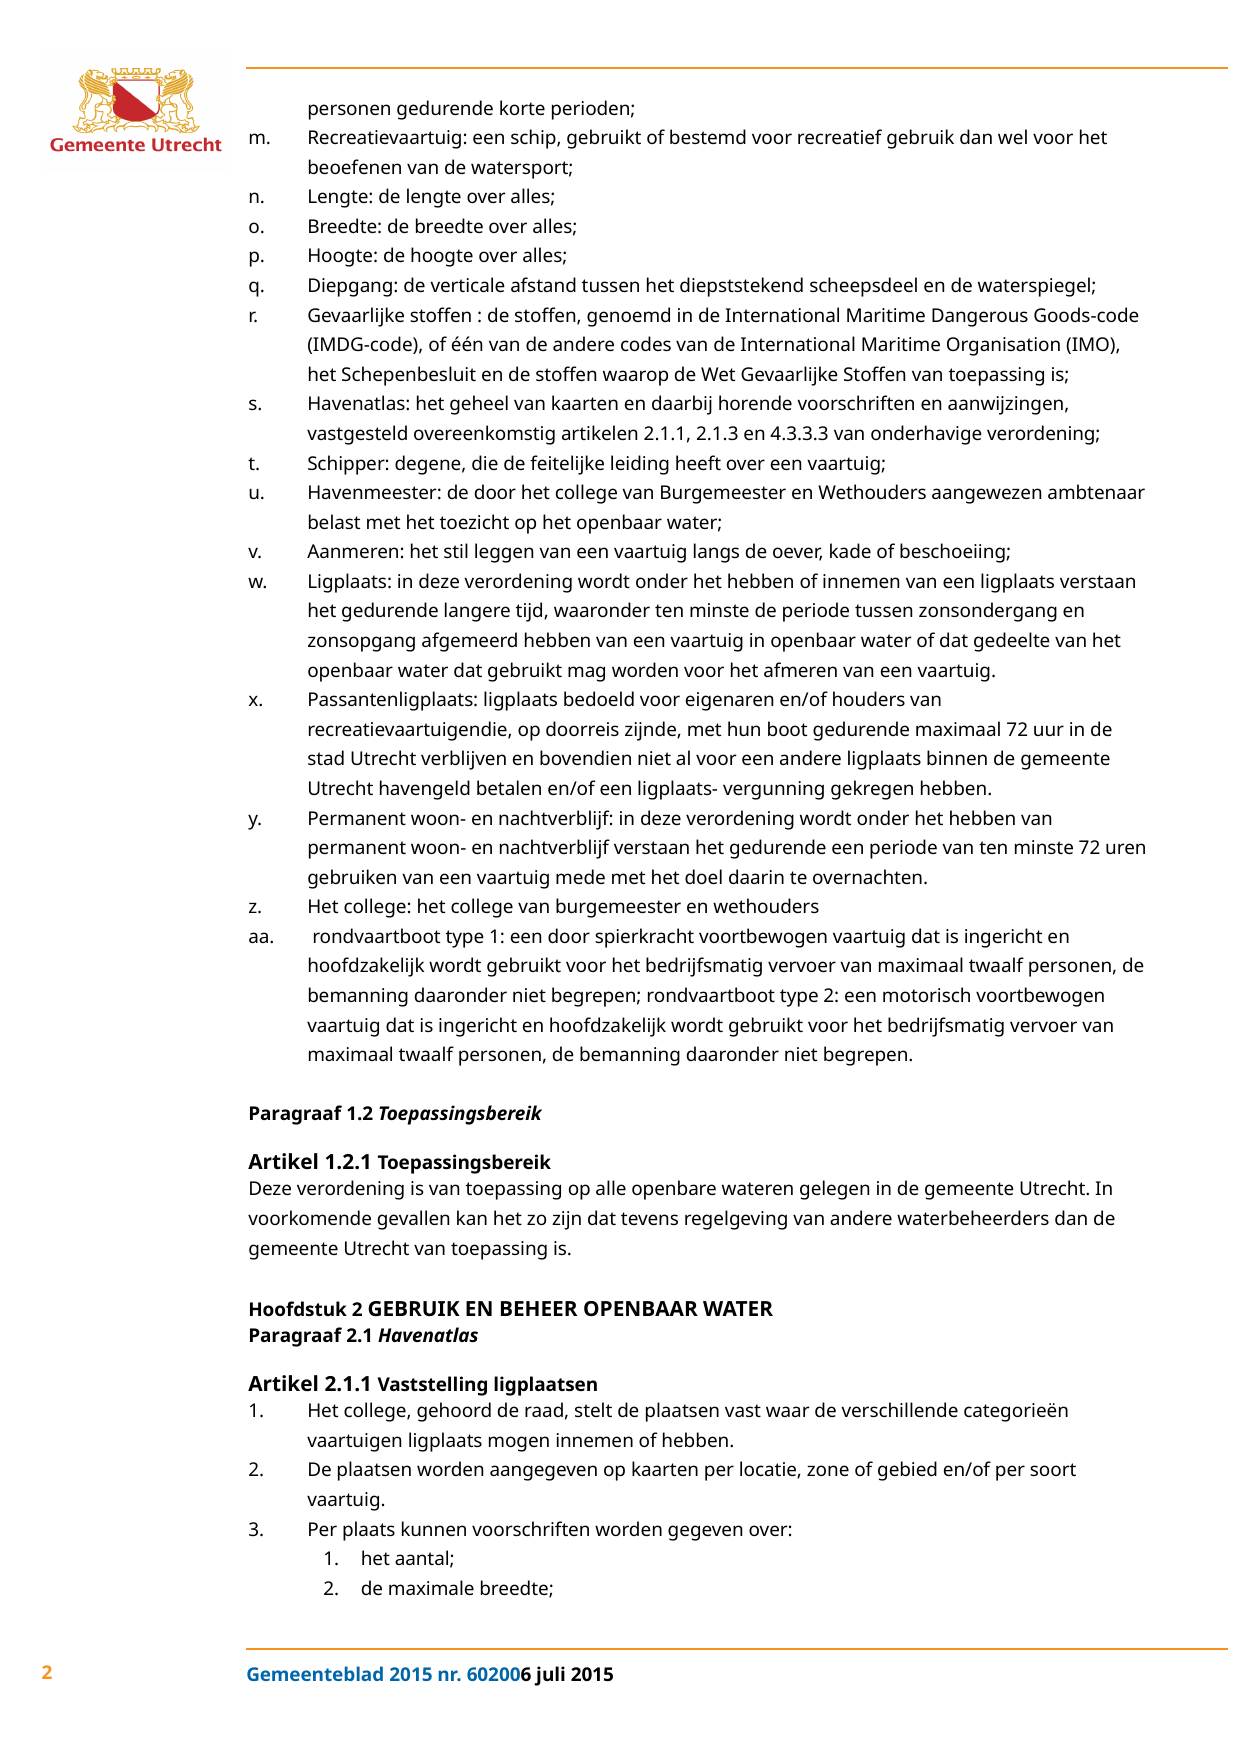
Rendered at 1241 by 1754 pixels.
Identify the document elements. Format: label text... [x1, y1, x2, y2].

text Hoofdstuk 2 GEBRUIK EN BEHEER OPENBAAR WATER [248, 1294, 1152, 1322]
text Deze verordening is van toepassing op alle openbare wateren gelegen in de gemeente Utrecht. In voorkomende gevallen kan het zo zijn dat tevens regelgeving van andere waterbeheerders dan de gemeente Utrecht van toepassing is. [248, 1176, 1152, 1261]
list Aanmeren: het stil leggen van een vaartuig langs de oever, kade of beschoeiing; [248, 538, 1152, 564]
list het aantal; [323, 1545, 1152, 1571]
list rondvaartboot type 1: een door spierkracht voortbewogen vaartuig dat is ingericht en hoofdzakelijk wordt gebruikt voor het bedrijfsmatig vervoer van maximaal twaalf personen, de bemanning daaronder niet begrepen; rondvaartboot type 2: een motorisch voortbewogen vaartuig dat is ingericht en hoofdzakelijk wordt gebruikt voor het bedrijfsmatig vervoer van maximaal twaalf personen, de bemanning daaronder niet begrepen. [248, 923, 1152, 1067]
list De plaatsen worden aangegeven op kaarten per locatie, zone of gebied en/of per soort vaartuig. [248, 1457, 1152, 1512]
list Gevaarlijke stoffen : de stoffen, genoemd in de International Maritime Dangerous Goods-code (IMDG-code), of één van de andere codes van de International Maritime Organisation (IMO), het Schepenbesluit en de stoffen waarop de Wet Gevaarlijke Stoffen van toepassing is; [248, 302, 1152, 387]
list Lengte: de lengte over alles; [248, 183, 1152, 209]
list Diepgang: de verticale afstand tussen het diepststekend scheepsdeel en de waterspiegel; [248, 272, 1152, 298]
text Artikel 1.2.1 Toepassingsbereik [248, 1147, 1152, 1176]
text Artikel 2.1.1 Vaststelling ligplaatsen [248, 1369, 1152, 1397]
list Ligplaats: in deze verordening wordt onder het hebben of innemen van een ligplaats verstaan het gedurende langere tijd, waaronder ten minste de periode tussen zonsondergang en zonsopgang afgemeerd hebben van een vaartuig in openbaar water of dat gedeelte van het openbaar water dat gebruikt mag worden voor het afmeren van een vaartuig. [248, 568, 1152, 683]
list Recreatievaartuig: een schip, gebruikt of bestemd voor recreatief gebruik dan wel voor het beoefenen van de watersport; [248, 124, 1152, 180]
list Het college: het college van burgemeester en wethouders [248, 893, 1152, 919]
list Havenmeester: de door het college van Burgemeester en Wethouders aangewezen ambtenaar belast met het toezicht op het openbaar water; [248, 479, 1152, 535]
picture [41, 47, 231, 172]
text Paragraaf 2.1 Havenatlas [248, 1322, 1152, 1348]
text Paragraaf 1.2 Toepassingsbereik [248, 1101, 1152, 1126]
list Havenatlas: het geheel van kaarten en daarbij horende voorschriften en aanwijzingen, vastgesteld overeenkomstig artikelen 2.1.1, 2.1.3 en 4.3.3.3 van onderhavige verordening; [248, 391, 1152, 446]
list personen gedurende korte perioden; [248, 95, 1152, 121]
list Schipper: degene, die de feitelijke leiding heeft over een vaartuig; [248, 450, 1152, 476]
list Het college, gehoord de raad, stelt de plaatsen vast waar de verschillende categorieën vaartuigen ligplaats mogen innemen of hebben. [248, 1397, 1152, 1453]
list de maximale breedte; [323, 1575, 1152, 1601]
list Per plaats kunnen voorschriften worden gegeven over: [248, 1516, 1152, 1541]
list Passantenligplaats: ligplaats bedoeld voor eigenaren en/of houders van recreatievaartuigendie, op doorreis zijnde, met hun boot gedurende maximaal 72 uur in de stad Utrecht verblijven en bovendien niet al voor een andere ligplaats binnen de gemeente Utrecht havengeld betalen en/of een ligplaats- vergunning gekregen hebben. [248, 686, 1152, 801]
list Hoogte: de hoogte over alles; [248, 243, 1152, 268]
list Permanent woon- en nachtverblijf: in deze verordening wordt onder het hebben van permanent woon- en nachtverblijf verstaan het gedurende een periode van ten minste 72 uren gebruiken van een vaartuig mede met het doel daarin te overnachten. [248, 805, 1152, 890]
list Breedte: de breedte over alles; [248, 213, 1152, 239]
